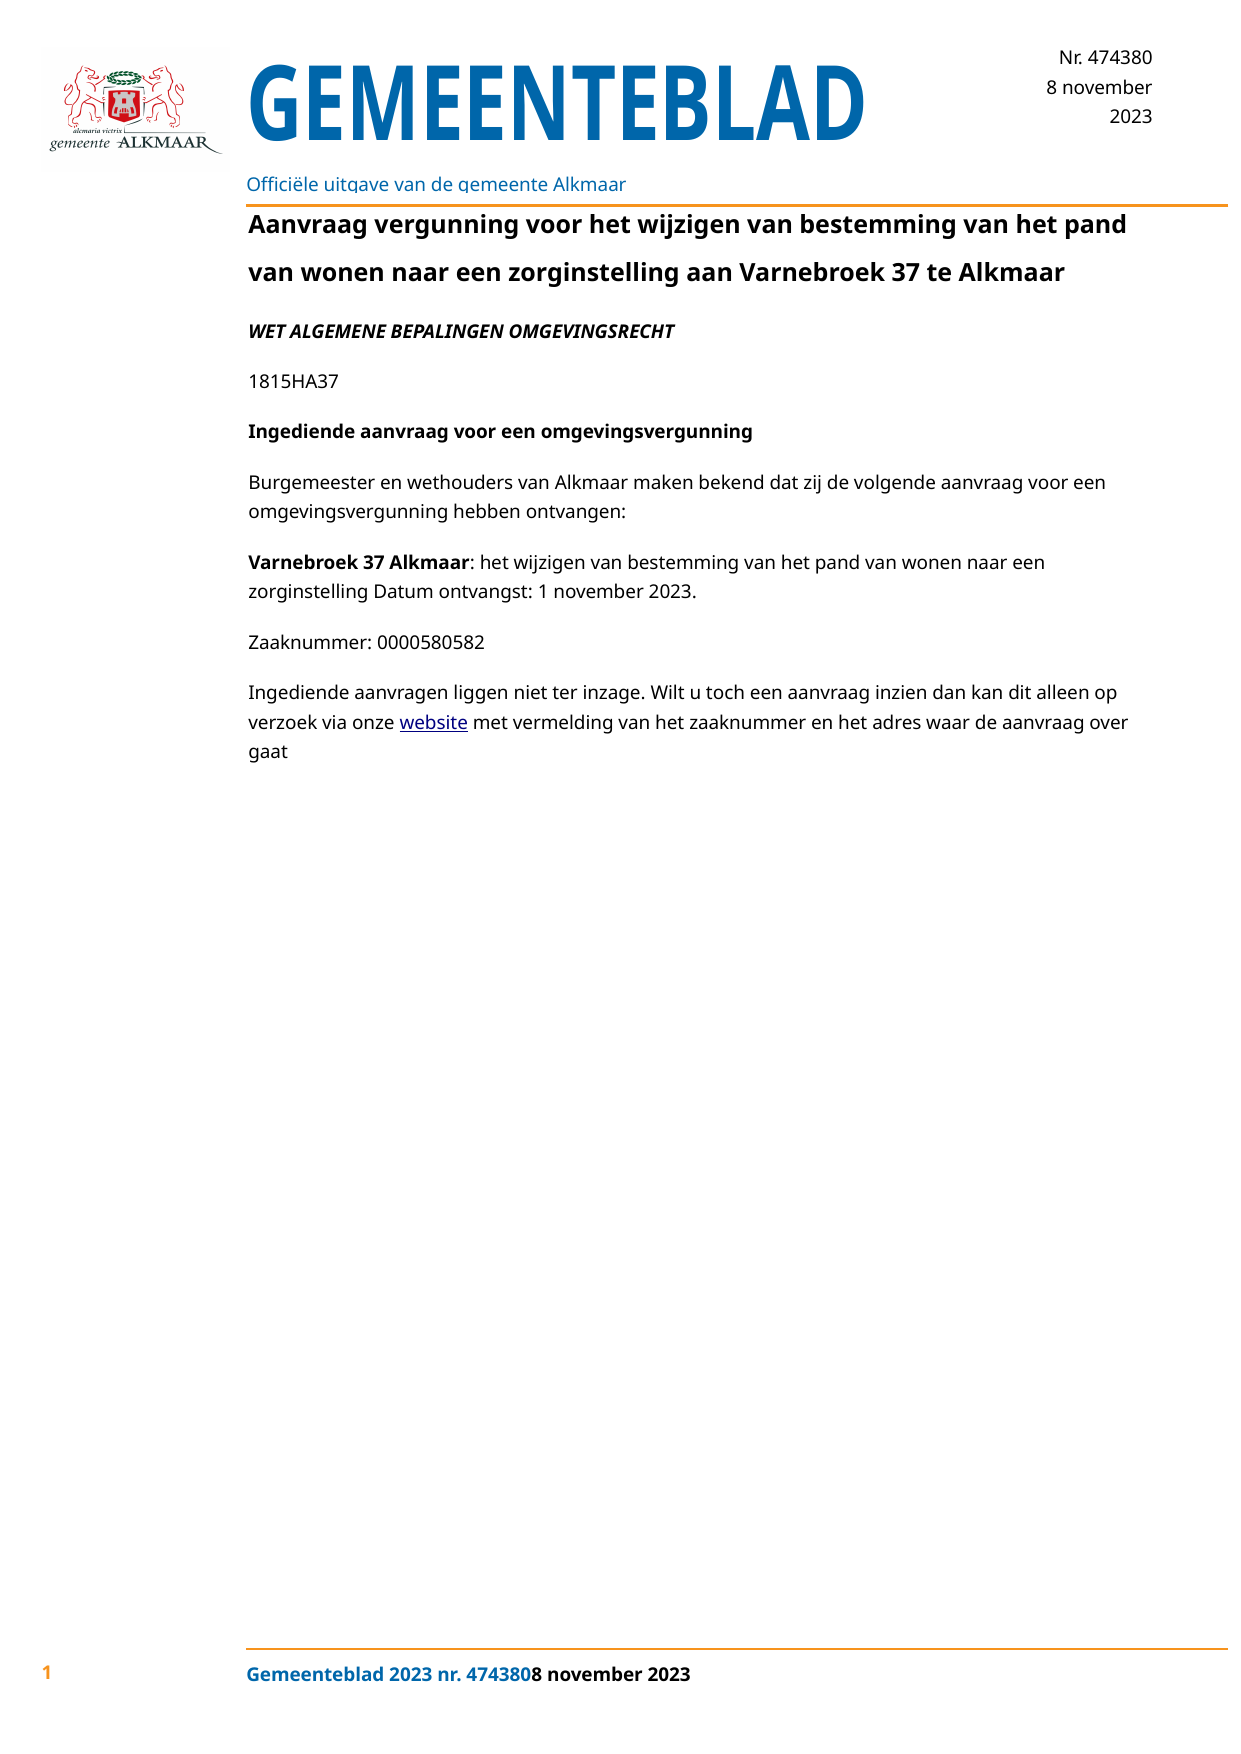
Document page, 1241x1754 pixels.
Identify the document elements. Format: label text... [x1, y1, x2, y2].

text Aanvraag vergunning voor het wijzigen van bestemming van het pand van wonen naar een zorginstelling aan Varnebroek 37 te Alkmaar [248, 207, 1152, 288]
text WET ALGEMENE BEPALINGEN OMGEVINGSRECHT [248, 318, 1152, 344]
text Ingediende aanvraag voor een omgevingsvergunning [248, 419, 1152, 444]
picture [41, 47, 231, 172]
text Varnebroek 37 Alkmaar: het wijzigen van bestemming van het pand van wonen naar een zorginstelling Datum ontvangst: 1 november 2023. [248, 549, 1152, 604]
text Ingediende aanvragen liggen niet ter inzage. Wilt u toch een aanvraag inzien dan kan dit alleen op verzoek via onze website met vermelding van het zaaknummer en het adres waar de aanvraag over gaat [248, 679, 1152, 764]
text 1815HA37 [248, 368, 1152, 394]
text Zaaknummer: 0000580582 [248, 629, 1152, 655]
text Burgemeester en wethouders van Alkmaar maken bekend dat zij de volgende aanvraag voor een omgevingsvergunning hebben ontvangen: [248, 469, 1152, 524]
